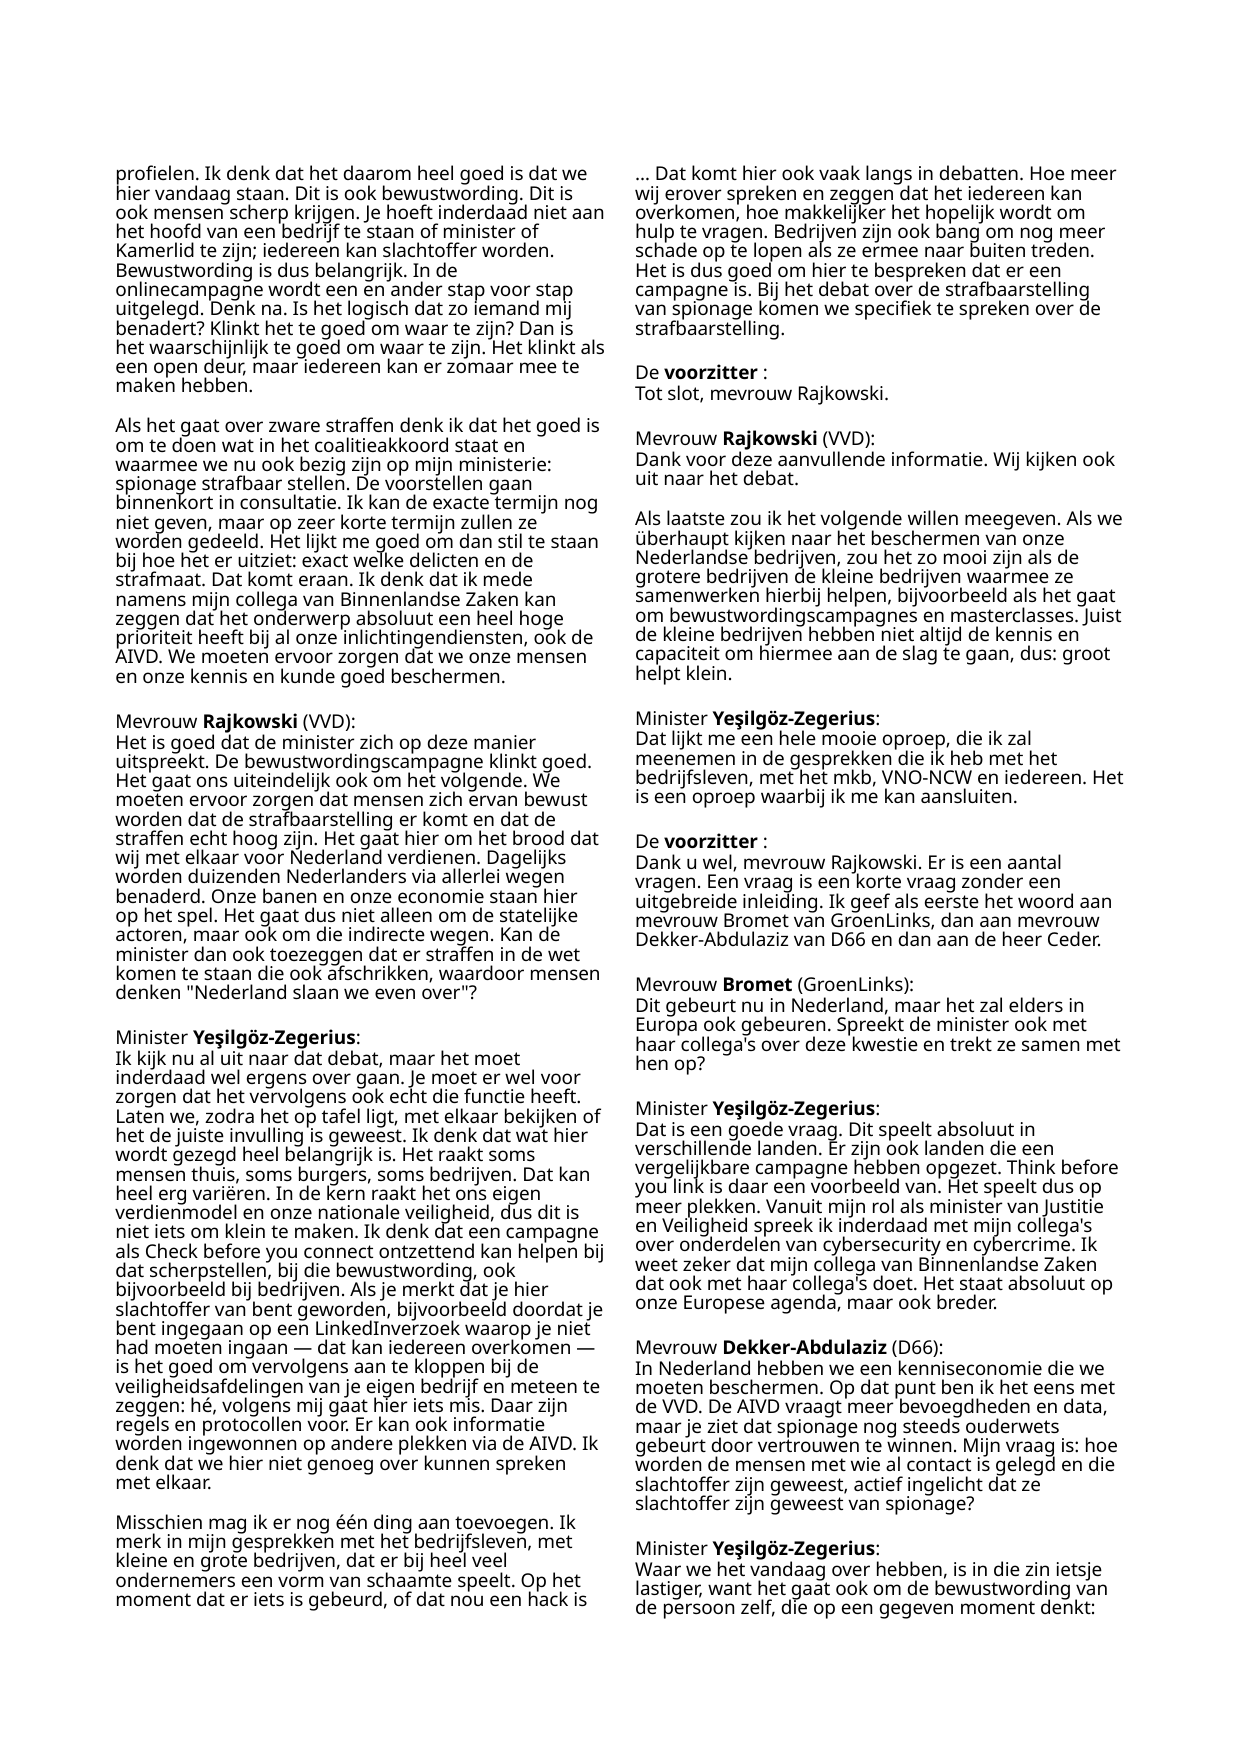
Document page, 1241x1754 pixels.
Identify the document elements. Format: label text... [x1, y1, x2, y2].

text Dank voor deze aanvullende informatie. Wij kijken ook uit naar het debat. [635, 451, 1125, 490]
text Als het gaat over zware straffen denk ik dat het goed is om te doen wat in het coalitieakkoord staat en waarmee we nu ook bezig zijn op mijn ministerie: spionage strafbaar stellen. De voorstellen gaan binnenkort in consultatie. Ik kan de exacte termijn nog niet geven, maar op zeer korte termijn zullen ze worden gedeeld. Het lijkt me goed om dan stil te staan bij hoe het er uitziet: exact welke delicten en de strafmaat. Dat komt eraan. Ik denk dat ik mede namens mijn collega van Binnenlandse Zaken kan zeggen dat het onderwerp absoluut een heel hoge prioriteit heeft bij al onze inlichtingendiensten, ook de AIVD. We moeten ervoor zorgen dat we onze mensen en onze kennis en kunde goed beschermen. [115, 417, 605, 687]
text Mevrouw Rajkowski (VVD): [635, 425, 1125, 451]
text Minister Yeşilgöz-Zegerius: [635, 1535, 1125, 1561]
text De voorzitter : [635, 359, 1125, 385]
text Het is goed dat de minister zich op deze manier uitspreekt. De bewustwordingscampagne klinkt goed. Het gaat ons uiteindelijk ook om het volgende. We moeten ervoor zorgen dat mensen zich ervan bewust worden dat de strafbaarstelling er komt en dat de straffen echt hoog zijn. Het gaat hier om het brood dat wij met elkaar voor Nederland verdienen. Dagelijks worden duizenden Nederlanders via allerlei wegen benaderd. Onze banen en onze economie staan hier op het spel. Het gaat dus niet alleen om de statelijke actoren, maar ook om die indirecte wegen. Kan de minister dan ook toezeggen dat er straffen in de wet komen te staan die ook afschrikken, waardoor mensen denken "Nederland slaan we even over"? [115, 734, 605, 1003]
text Minister Yeşilgöz-Zegerius: [635, 705, 1125, 730]
text profielen. Ik denk dat het daarom heel goed is dat we hier vandaag staan. Dit is ook bewustwording. Dit is ook mensen scherp krijgen. Je hoeft inderdaad niet aan het hoofd van een bedrijf te staan of minister of Kamerlid te zijn; iedereen kan slachtoffer worden. Bewustwording is dus belangrijk. In de onlinecampagne wordt een en ander stap voor stap uitgelegd. Denk na. Is het logisch dat zo iemand mij benadert? Klinkt het te goed om waar te zijn? Dan is het waarschijnlijk te goed om waar te zijn. Het klinkt als een open deur, maar iedereen kan er zomaar mee te maken hebben. [115, 165, 605, 397]
text Dat lijkt me een hele mooie oproep, die ik zal meenemen in de gesprekken die ik heb met het bedrijfsleven, met het mkb, VNO-NCW en iedereen. Het is een oproep waarbij ik me kan aansluiten. [635, 730, 1125, 807]
text Mevrouw Rajkowski (VVD): [115, 708, 605, 734]
text Tot slot, mevrouw Rajkowski. [635, 385, 1125, 404]
text De voorzitter : [635, 828, 1125, 854]
text Dit gebeurt nu in Nederland, maar het zal elders in Europa ook gebeuren. Spreekt de minister ook met haar collega's over deze kwestie en trekt ze samen met hen op? [635, 997, 1125, 1074]
text Dat is een goede vraag. Dit speelt absoluut in verschillende landen. Er zijn ook landen die een vergelijkbare campagne hebben opgezet. Think before you link is daar een voorbeeld van. Het speelt dus op meer plekken. Vanuit mijn rol als minister van Justitie en Veiligheid spreek ik inderdaad met mijn collega's over onderdelen van cybersecurity en cybercrime. Ik weet zeker dat mijn collega van Binnenlandse Zaken dat ook met haar collega's doet. Het staat absoluut op onze Europese agenda, maar ook breder. [635, 1121, 1125, 1313]
text Als laatste zou ik het volgende willen meegeven. Als we überhaupt kijken naar het beschermen van onze Nederlandse bedrijven, zou het zo mooi zijn als de grotere bedrijven de kleine bedrijven waarmee ze samenwerken hierbij helpen, bijvoorbeeld als het gaat om bewustwordingscampagnes en masterclasses. Juist de kleine bedrijven hebben niet altijd de kennis en capaciteit om hiermee aan de slag te gaan, dus: groot helpt klein. [635, 510, 1125, 684]
text Misschien mag ik er nog één ding aan toevoegen. Ik merk in mijn gesprekken met het bedrijfsleven, met kleine en grote bedrijven, dat er bij heel veel ondernemers een vorm van schaamte speelt. Op het moment dat er iets is gebeurd, of dat nou een hack is [115, 1514, 605, 1610]
text Mevrouw Dekker-Abdulaziz (D66): [635, 1334, 1125, 1360]
text Mevrouw Bromet (GroenLinks): [635, 971, 1125, 997]
text Minister Yeşilgöz-Zegerius: [115, 1024, 605, 1050]
text Minister Yeşilgöz-Zegerius: [635, 1095, 1125, 1121]
text Waar we het vandaag over hebben, is in die zin ietsje lastiger, want het gaat ook om de bewustwording van de persoon zelf, die op een gegeven moment denkt: [635, 1561, 1125, 1618]
text Dank u wel, mevrouw Rajkowski. Er is een aantal vragen. Een vraag is een korte vraag zonder een uitgebreide inleiding. Ik geef als eerste het woord aan mevrouw Bromet van GroenLinks, dan aan mevrouw Dekker-Abdulaziz van D66 en dan aan de heer Ceder. [635, 854, 1125, 950]
text In Nederland hebben we een kenniseconomie die we moeten beschermen. Op dat punt ben ik het eens met de VVD. De AIVD vraagt meer bevoegdheden en data, maar je ziet dat spionage nog steeds ouderwets gebeurt door vertrouwen te winnen. Mijn vraag is: hoe worden de mensen met wie al contact is gelegd en die slachtoffer zijn geweest, actief ingelicht dat ze slachtoffer zijn geweest van spionage? [635, 1360, 1125, 1514]
text … Dat komt hier ook vaak langs in debatten. Hoe meer wij erover spreken en zeggen dat het iedereen kan overkomen, hoe makkelijker het hopelijk wordt om hulp te vragen. Bedrijven zijn ook bang om nog meer schade op te lopen als ze ermee naar buiten treden. Het is dus goed om hier te bespreken dat er een campagne is. Bij het debat over de strafbaarstelling van spionage komen we specifiek te spreken over de strafbaarstelling. [635, 165, 1125, 339]
text Ik kijk nu al uit naar dat debat, maar het moet inderdaad wel ergens over gaan. Je moet er wel voor zorgen dat het vervolgens ook echt die functie heeft. Laten we, zodra het op tafel ligt, met elkaar bekijken of het de juiste invulling is geweest. Ik denk dat wat hier wordt gezegd heel belangrijk is. Het raakt soms mensen thuis, soms burgers, soms bedrijven. Dat kan heel erg variëren. In de kern raakt het ons eigen verdienmodel en onze nationale veiligheid, dus dit is niet iets om klein te maken. Ik denk dat een campagne als Check before you connect ontzettend kan helpen bij dat scherpstellen, bij die bewustwording, ook bijvoorbeeld bij bedrijven. Als je merkt dat je hier slachtoffer van bent geworden, bijvoorbeeld doordat je bent ingegaan op een LinkedInverzoek waarop je niet had moeten ingaan — dat kan iedereen overkomen — is het goed om vervolgens aan te kloppen bij de veiligheidsafdelingen van je eigen bedrijf en meteen te zeggen: hé, volgens mij gaat hier iets mis. Daar zijn regels en protocollen voor. Er kan ook informatie worden ingewonnen op andere plekken via de AIVD. Ik denk dat we hier niet genoeg over kunnen spreken met elkaar. [115, 1050, 605, 1493]
